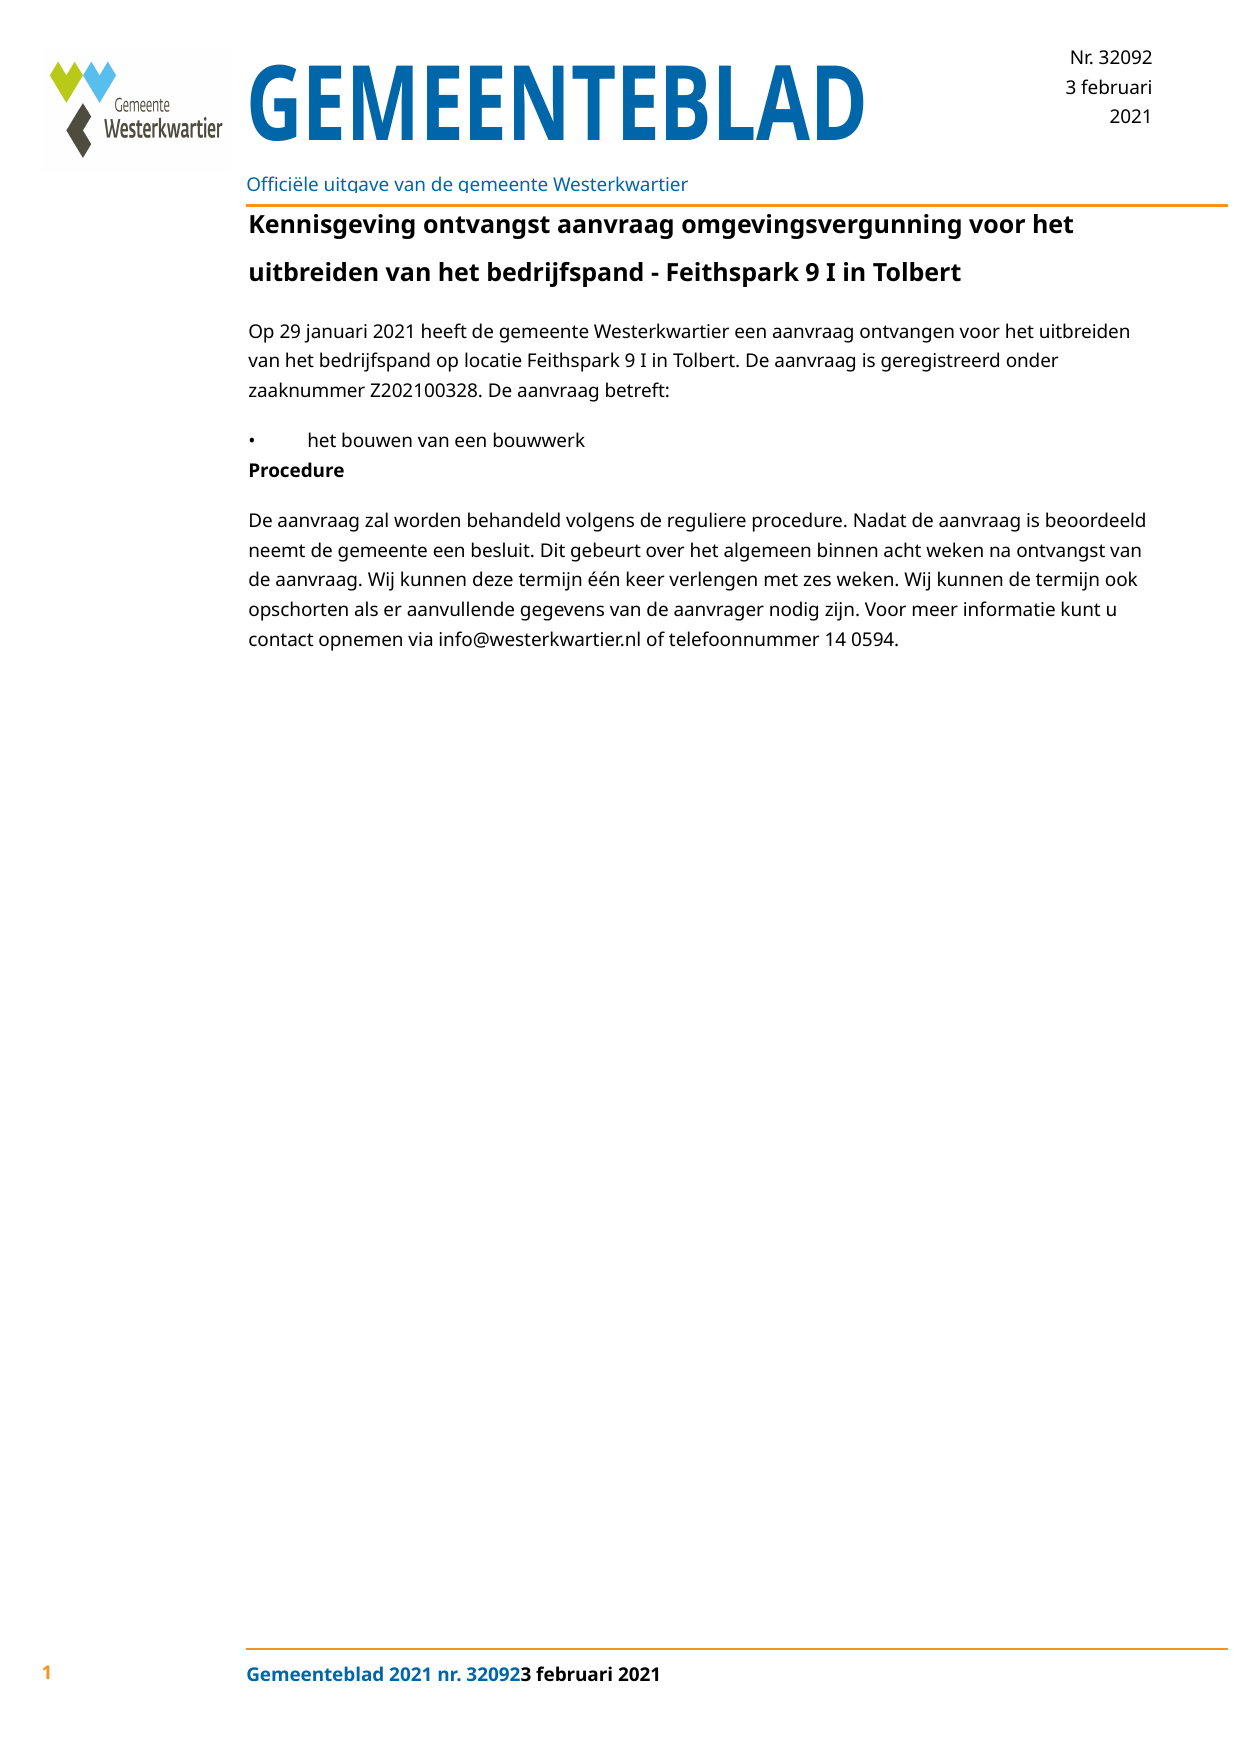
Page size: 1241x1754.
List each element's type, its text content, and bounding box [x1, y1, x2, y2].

picture [41, 47, 231, 172]
list het bouwen van een bouwwerk [248, 427, 1152, 453]
text Kennisgeving ontvangst aanvraag omgevingsvergunning voor het uitbreiden van het bedrijfspand - Feithspark 9 I in Tolbert [248, 207, 1152, 288]
text Procedure [248, 457, 1152, 483]
text De aanvraag zal worden behandeld volgens de reguliere procedure. Nadat de aanvraag is beoordeeld neemt de gemeente een besluit. Dit gebeurt over het algemeen binnen acht weken na ontvangst van de aanvraag. Wij kunnen deze termijn één keer verlengen met zes weken. Wij kunnen de termijn ook opschorten als er aanvullende gegevens van de aanvrager nodig zijn. Voor meer informatie kunt u contact opnemen via info@westerkwartier.nl of telefoonnummer 14 0594. [248, 507, 1152, 652]
text Op 29 januari 2021 heeft de gemeente Westerkwartier een aanvraag ontvangen voor het uitbreiden van het bedrijfspand op locatie Feithspark 9 I in Tolbert. De aanvraag is geregistreerd onder zaaknummer Z202100328. De aanvraag betreft: [248, 318, 1152, 403]
